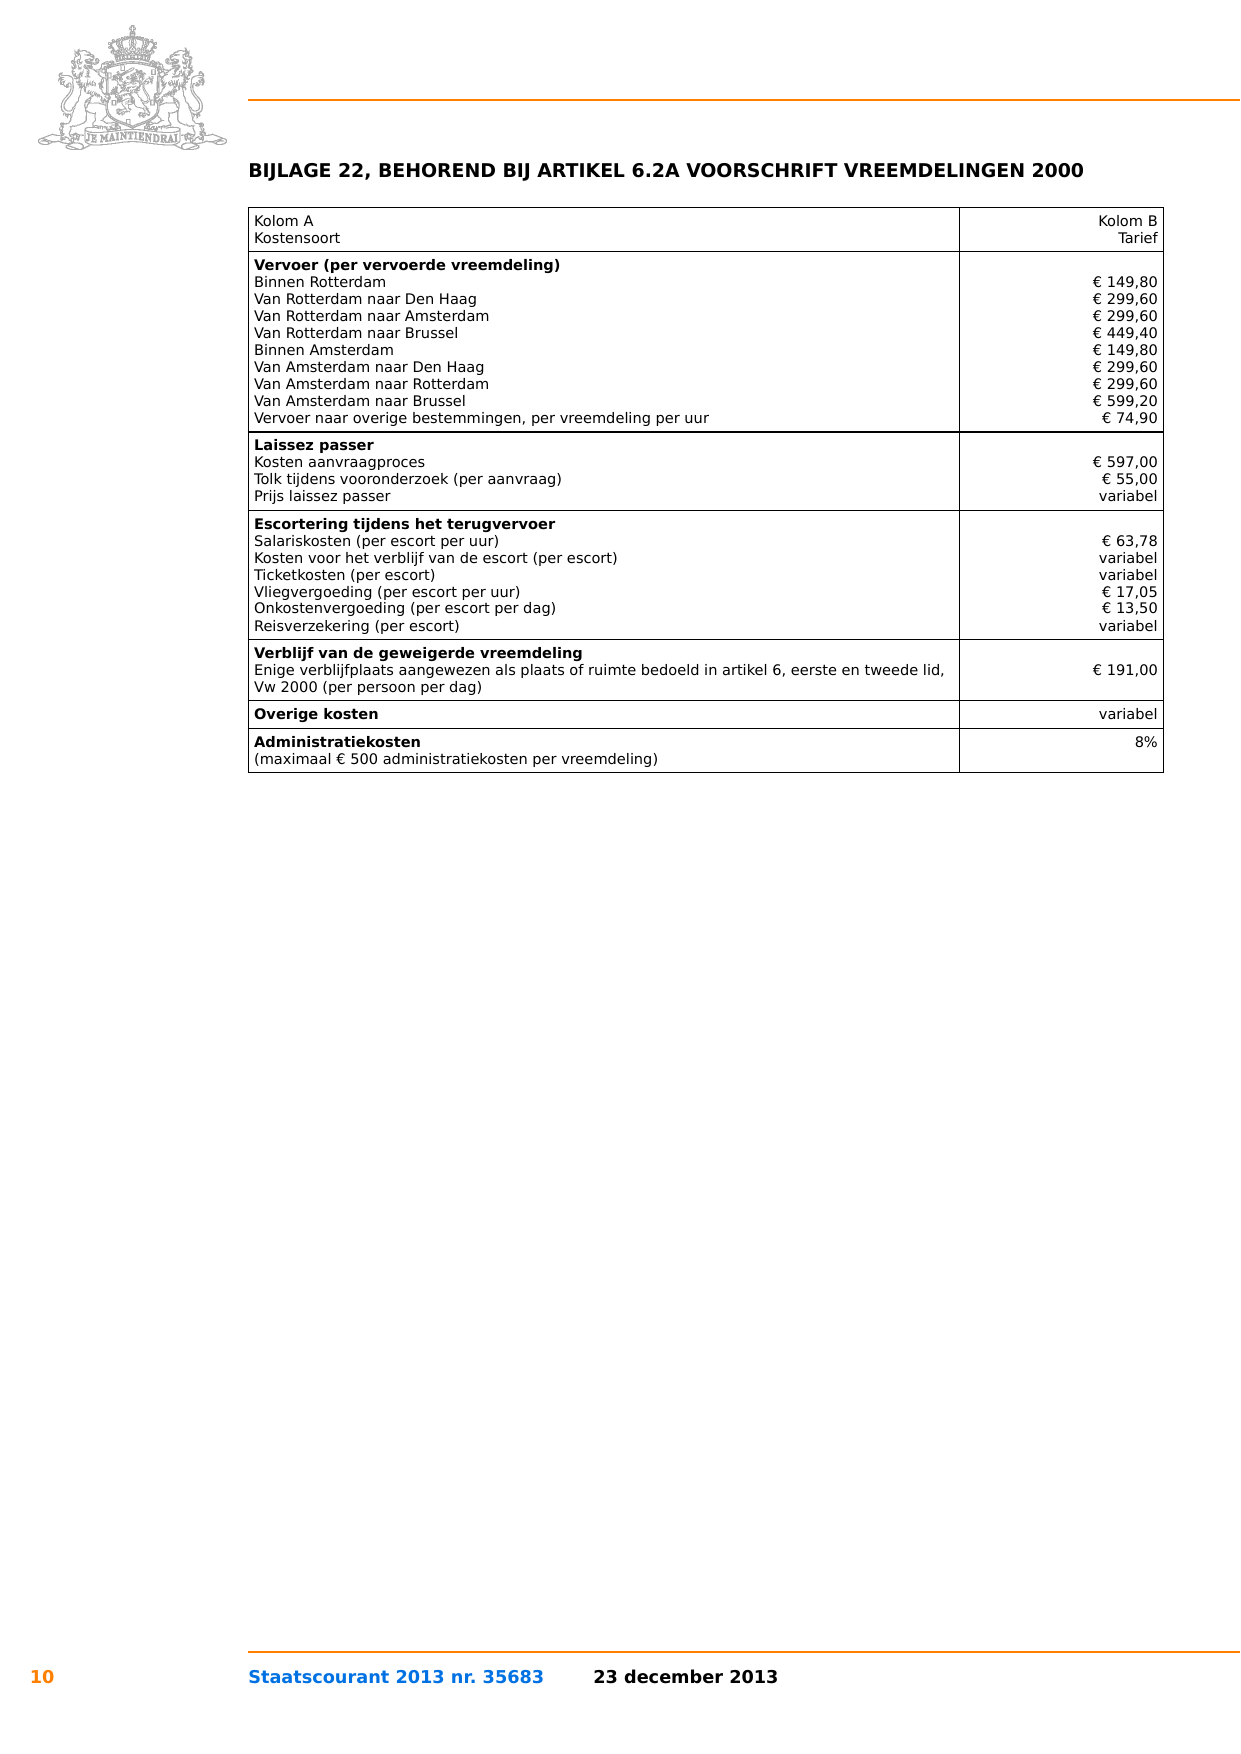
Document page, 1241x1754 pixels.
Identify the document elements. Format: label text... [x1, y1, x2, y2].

subtitle BIJLAGE 22, BEHOREND BIJ ARTIKEL 6.2A VOORSCHRIFT VREEMDELINGEN 2000 [248, 160, 1163, 182]
table_cell Laissez passer [249, 433, 959, 454]
table_cell Kosten aanvraagproces Tolk tijdens vooronderzoek (per aanvraag) Prijs laissez passer [249, 454, 959, 510]
table_cell Binnen Rotterdam Van Rotterdam naar Den Haag Van Rotterdam naar Amsterdam Van Rotterdam naar Brussel Binnen Amsterdam Van Amsterdam naar Den Haag Van Amsterdam naar Rotterdam Van Amsterdam naar Brussel Vervoer naar overige bestemmingen, per vreemdeling per uur [249, 274, 959, 431]
table_cell Administratiekosten (maximaal € 500 administratiekosten per vreemdeling) [249, 729, 959, 772]
table_cell [960, 511, 1163, 532]
table_cell € 149,80 € 299,60 € 299,60 € 449,40 € 149,80 € 299,60 € 299,60 € 599,20 € 74,90 [960, 274, 1163, 431]
table_cell € 63,78 variabel variabel € 17,05 € 13,50 variabel [960, 533, 1163, 639]
table_cell variabel [960, 701, 1163, 728]
table_cell [960, 433, 1163, 454]
table_header Kolom A Kostensoort [249, 208, 959, 251]
picture [38, 25, 227, 150]
table_cell Verblijf van de geweigerde vreemdeling [249, 640, 959, 662]
table_cell € 191,00 [960, 662, 1163, 700]
table_cell [960, 640, 1163, 662]
table_cell Overige kosten [249, 701, 959, 728]
table_cell Enige verblijfplaats aangewezen als plaats of ruimte bedoeld in artikel 6, eerste en tweede lid, Vw 2000 (per persoon per dag) [249, 662, 959, 700]
table_cell Salariskosten (per escort per uur) Kosten voor het verblijf van de escort (per escort) Ticketkosten (per escort) Vliegvergoeding (per escort per uur) Onkostenvergoeding (per escort per dag) Reisverzekering (per escort) [249, 533, 959, 639]
table_cell Vervoer (per vervoerde vreemdeling) [249, 252, 959, 274]
table_cell [960, 252, 1163, 274]
table_header Kolom B Tarief [960, 208, 1163, 251]
table_cell € 597,00 € 55,00 variabel [960, 454, 1163, 510]
table_cell Escortering tijdens het terugvervoer [249, 511, 959, 532]
table_cell 8% [960, 729, 1163, 772]
